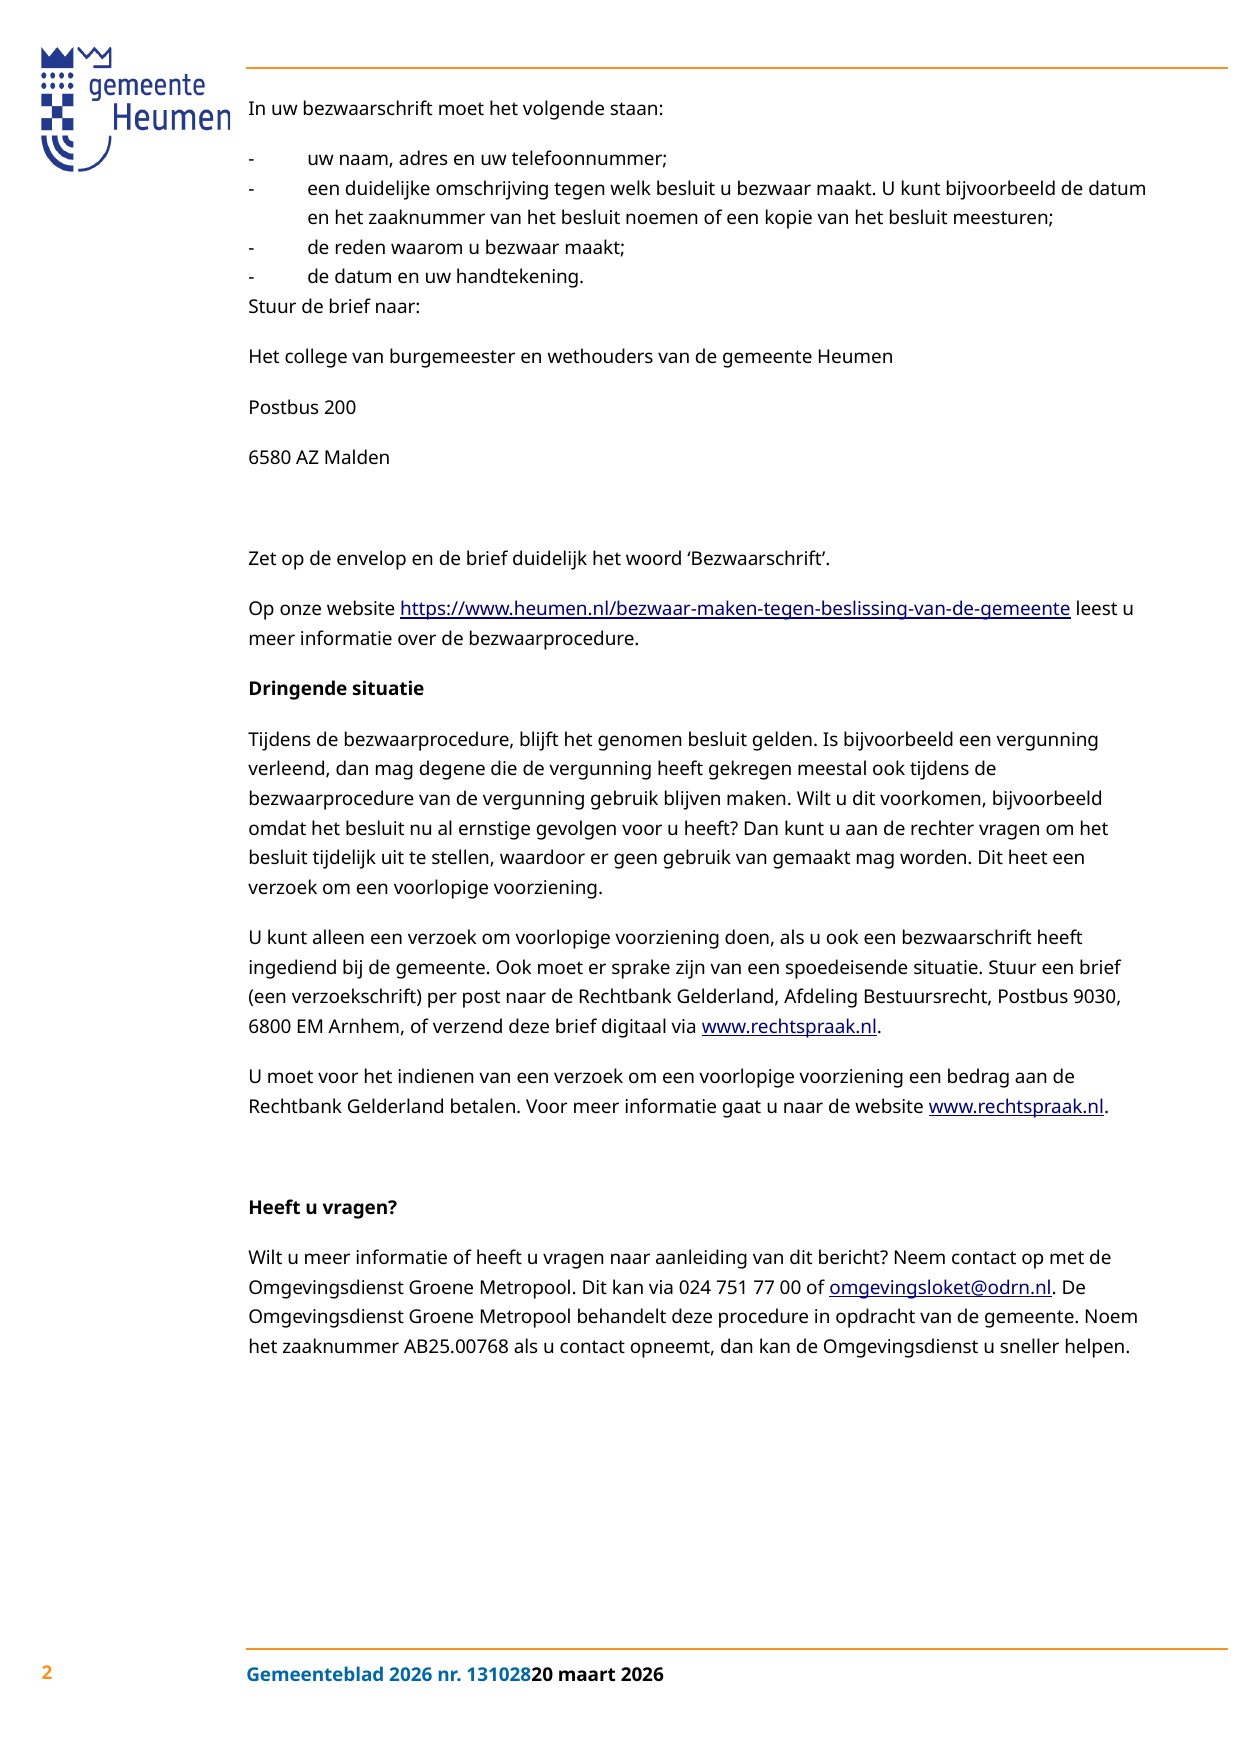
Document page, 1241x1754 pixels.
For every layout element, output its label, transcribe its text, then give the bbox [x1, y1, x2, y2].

list uw naam, adres en uw telefoonnummer; [248, 145, 1152, 171]
list een duidelijke omschrijving tegen welk besluit u bezwaar maakt. U kunt bijvoorbeeld de datum en het zaaknummer van het besluit noemen of een kopie van het besluit meesturen; [248, 175, 1152, 230]
text Dringende situatie [248, 676, 1152, 701]
text 6580 AZ Malden [248, 444, 1152, 470]
text U moet voor het indienen van een verzoek om een voorlopige voorziening een bedrag aan de Rechtbank Gelderland betalen. Voor meer informatie gaat u naar de website www.rechtspraak.nl. [248, 1063, 1152, 1119]
text U kunt alleen een verzoek om voorlopige voorziening doen, als u ook een bezwaarschrift heeft ingediend bij de gemeente. Ook moet er sprake zijn van een spoedeisende situatie. Stuur een brief (een verzoekschrift) per post naar de Rechtbank Gelderland, Afdeling Bestuursrecht, Postbus 9030, 6800 EM Arnhem, of verzend deze brief digitaal via www.rechtspraak.nl. [248, 924, 1152, 1039]
text Tijdens de bezwaarprocedure, blijft het genomen besluit gelden. Is bijvoorbeeld een vergunning verleend, dan mag degene die de vergunning heeft gekregen meestal ook tijdens de bezwaarprocedure van de vergunning gebruik blijven maken. Wilt u dit voorkomen, bijvoorbeeld omdat het besluit nu al ernstige gevolgen voor u heeft? Dan kunt u aan de rechter vragen om het besluit tijdelijk uit te stellen, waardoor er geen gebruik van gemaakt mag worden. Dit heet een verzoek om een voorlopige voorziening. [248, 726, 1152, 900]
text Wilt u meer informatie of heeft u vragen naar aanleiding van dit bericht? Neem contact op met de Omgevingsdienst Groene Metropool. Dit kan via 024 751 77 00 of omgevingsloket@odrn.nl. De Omgevingsdienst Groene Metropool behandelt deze procedure in opdracht van de gemeente. Noem het zaaknummer AB25.00768 als u contact opneemt, dan kan de Omgevingsdienst u sneller helpen. [248, 1244, 1152, 1359]
text Zet op de envelop en de brief duidelijk het woord ‘Bezwaarschrift’. [248, 545, 1152, 571]
text Op onze website https://www.heumen.nl/bezwaar-maken-tegen-beslissing-van-de-gemeente leest u meer informatie over de bezwaarprocedure. [248, 596, 1152, 651]
text Stuur de brief naar: [248, 293, 1152, 319]
picture [41, 47, 231, 172]
list de reden waarom u bezwaar maakt; [248, 234, 1152, 260]
list de datum en uw handtekening. [248, 263, 1152, 289]
text Postbus 200 [248, 394, 1152, 420]
text Het college van burgemeester en wethouders van de gemeente Heumen [248, 343, 1152, 369]
text In uw bezwaarschrift moet het volgende staan: [248, 95, 1152, 121]
text Heeft u vragen? [248, 1194, 1152, 1220]
